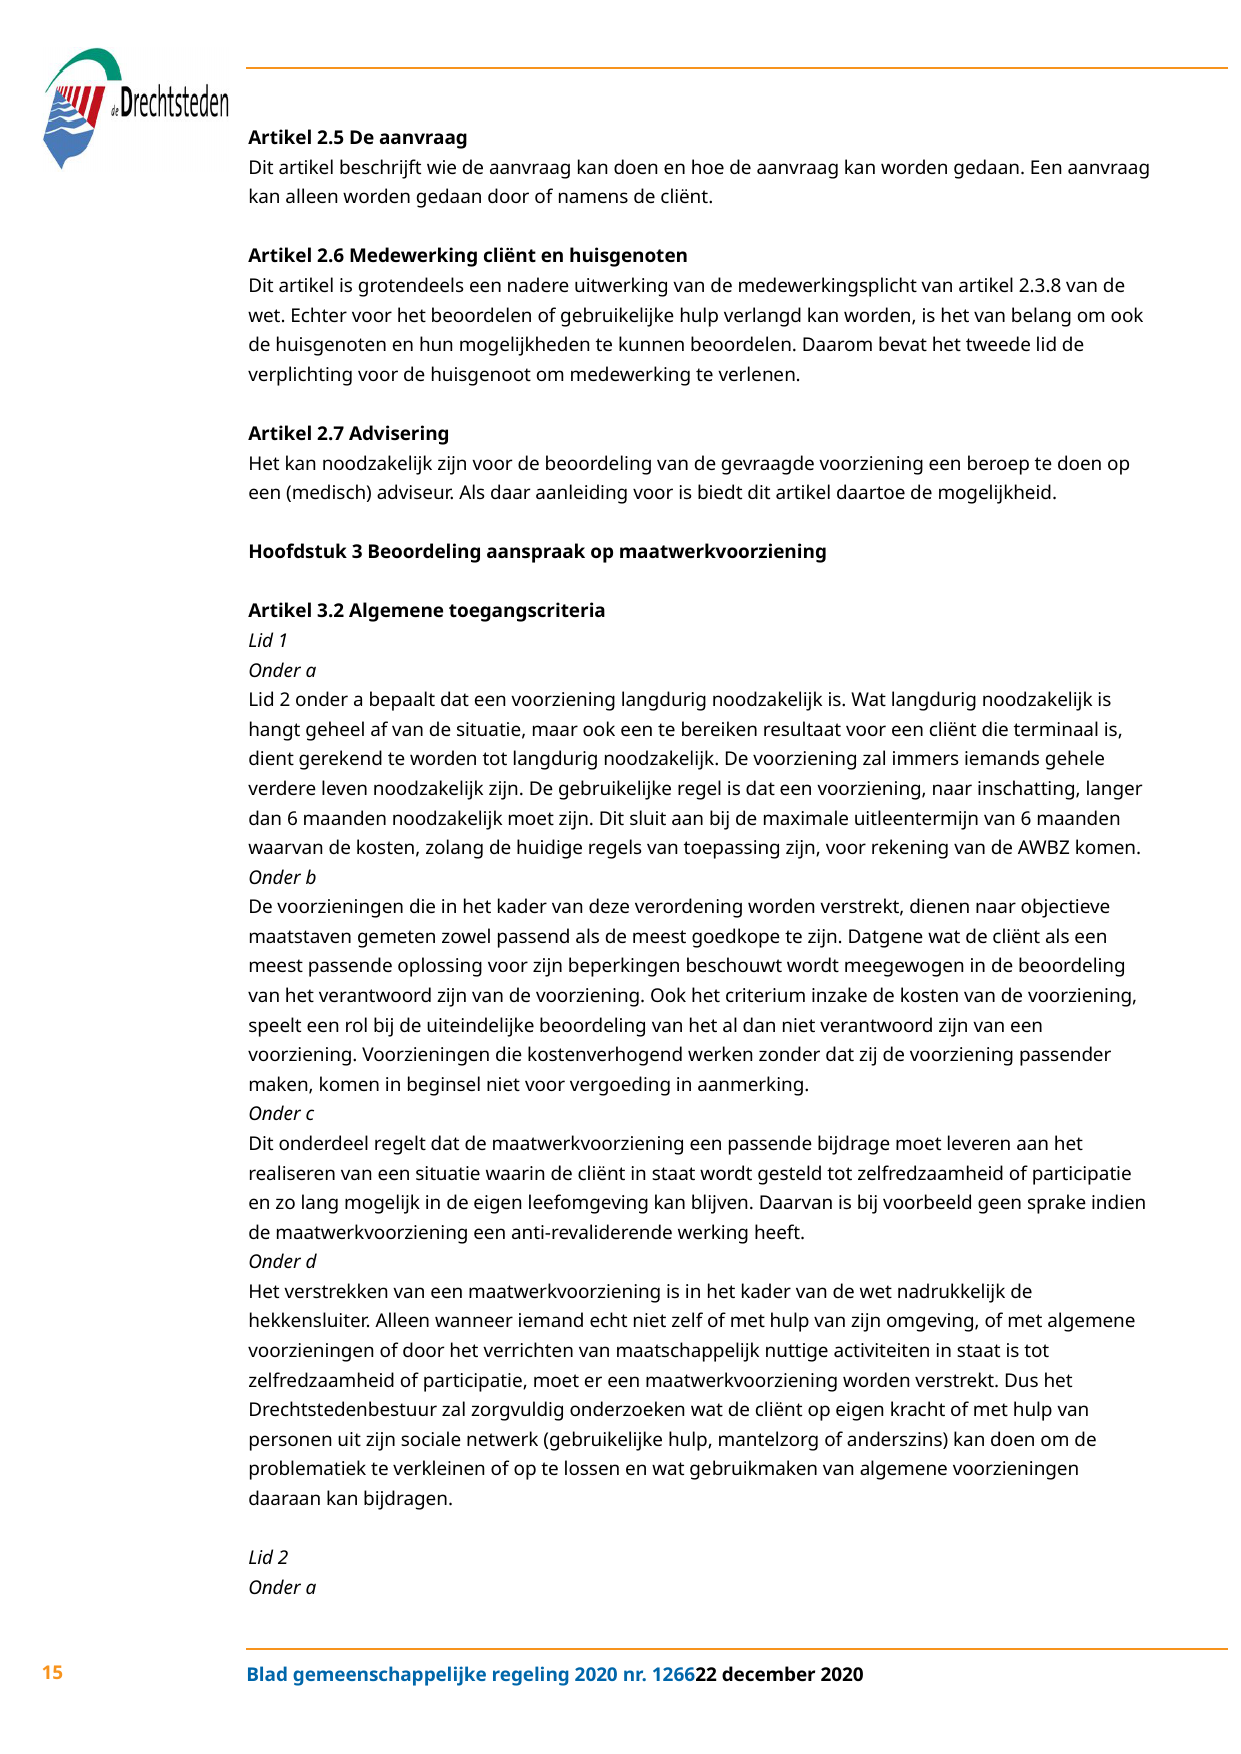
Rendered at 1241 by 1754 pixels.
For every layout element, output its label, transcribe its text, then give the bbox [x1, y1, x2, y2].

text Dit onderdeel regelt dat de maatwerkvoorziening een passende bijdrage moet leveren aan het realiseren van een situatie waarin de cliënt in staat wordt gesteld tot zelfredzaamheid of participatie en zo lang mogelijk in de eigen leefomgeving kan blijven. Daarvan is bij voorbeeld geen sprake indien de maatwerkvoorziening een anti-revaliderende werking heeft. [248, 1130, 1152, 1245]
text Onder a [248, 1574, 1152, 1600]
text Onder c [248, 1101, 1152, 1126]
picture [41, 47, 231, 172]
text Lid 2 [248, 1544, 1152, 1570]
text Artikel 2.7 Advisering [248, 420, 1152, 446]
text Hoofdstuk 3 Beoordeling aanspraak op maatwerkvoorziening [248, 538, 1152, 564]
text Lid 2 onder a bepaalt dat een voorziening langdurig noodzakelijk is. Wat langdurig noodzakelijk is hangt geheel af van de situatie, maar ook een te bereiken resultaat voor een cliënt die terminaal is, dient gerekend te worden tot langdurig noodzakelijk. De voorziening zal immers iemands gehele verdere leven noodzakelijk zijn. De gebruikelijke regel is dat een voorziening, naar inschatting, langer dan 6 maanden noodzakelijk moet zijn. Dit sluit aan bij de maximale uitleentermijn van 6 maanden waarvan de kosten, zolang de huidige regels van toepassing zijn, voor rekening van de AWBZ komen. [248, 686, 1152, 860]
text De voorzieningen die in het kader van deze verordening worden verstrekt, dienen naar objectieve maatstaven gemeten zowel passend als de meest goedkope te zijn. Datgene wat de cliënt als een meest passende oplossing voor zijn beperkingen beschouwt wordt meegewogen in de beoordeling van het verantwoord zijn van de voorziening. Ook het criterium inzake de kosten van de voorziening, speelt een rol bij de uiteindelijke beoordeling van het al dan niet verantwoord zijn van een voorziening. Voorzieningen die kostenverhogend werken zonder dat zij de voorziening passender maken, komen in beginsel niet voor vergoeding in aanmerking. [248, 893, 1152, 1097]
text Dit artikel beschrijft wie de aanvraag kan doen en hoe de aanvraag kan worden gedaan. Een aanvraag kan alleen worden gedaan door of namens de cliënt. [248, 154, 1152, 209]
text Artikel 3.2 Algemene toegangscriteria [248, 598, 1152, 623]
text Het kan noodzakelijk zijn voor de beoordeling van de gevraagde voorziening een beroep te doen op een (medisch) adviseur. Als daar aanleiding voor is biedt dit artikel daartoe de mogelijkheid. [248, 450, 1152, 505]
text Het verstrekken van een maatwerkvoorziening is in het kader van de wet nadrukkelijk de hekkensluiter. Alleen wanneer iemand echt niet zelf of met hulp van zijn omgeving, of met algemene voorzieningen of door het verrichten van maatschappelijk nuttige activiteiten in staat is tot zelfredzaamheid of participatie, moet er een maatwerkvoorziening worden verstrekt. Dus het Drechtstedenbestuur zal zorgvuldig onderzoeken wat de cliënt op eigen kracht of met hulp van personen uit zijn sociale netwerk (gebruikelijke hulp, mantelzorg of anderszins) kan doen om de problematiek te verkleinen of op te lossen en wat gebruikmaken van algemene voorzieningen daaraan kan bijdragen. [248, 1278, 1152, 1511]
text Lid 1 [248, 627, 1152, 653]
text Artikel 2.6 Medewerking cliënt en huisgenoten [248, 243, 1152, 268]
text Artikel 2.5 De aanvraag [248, 124, 1152, 150]
text Onder b [248, 864, 1152, 890]
text Onder a [248, 657, 1152, 683]
text Dit artikel is grotendeels een nadere uitwerking van de medewerkingsplicht van artikel 2.3.8 van de wet. Echter voor het beoordelen of gebruikelijke hulp verlangd kan worden, is het van belang om ook de huisgenoten en hun mogelijkheden te kunnen beoordelen. Daarom bevat het tweede lid de verplichting voor de huisgenoot om medewerking te verlenen. [248, 272, 1152, 387]
text Onder d [248, 1248, 1152, 1274]
